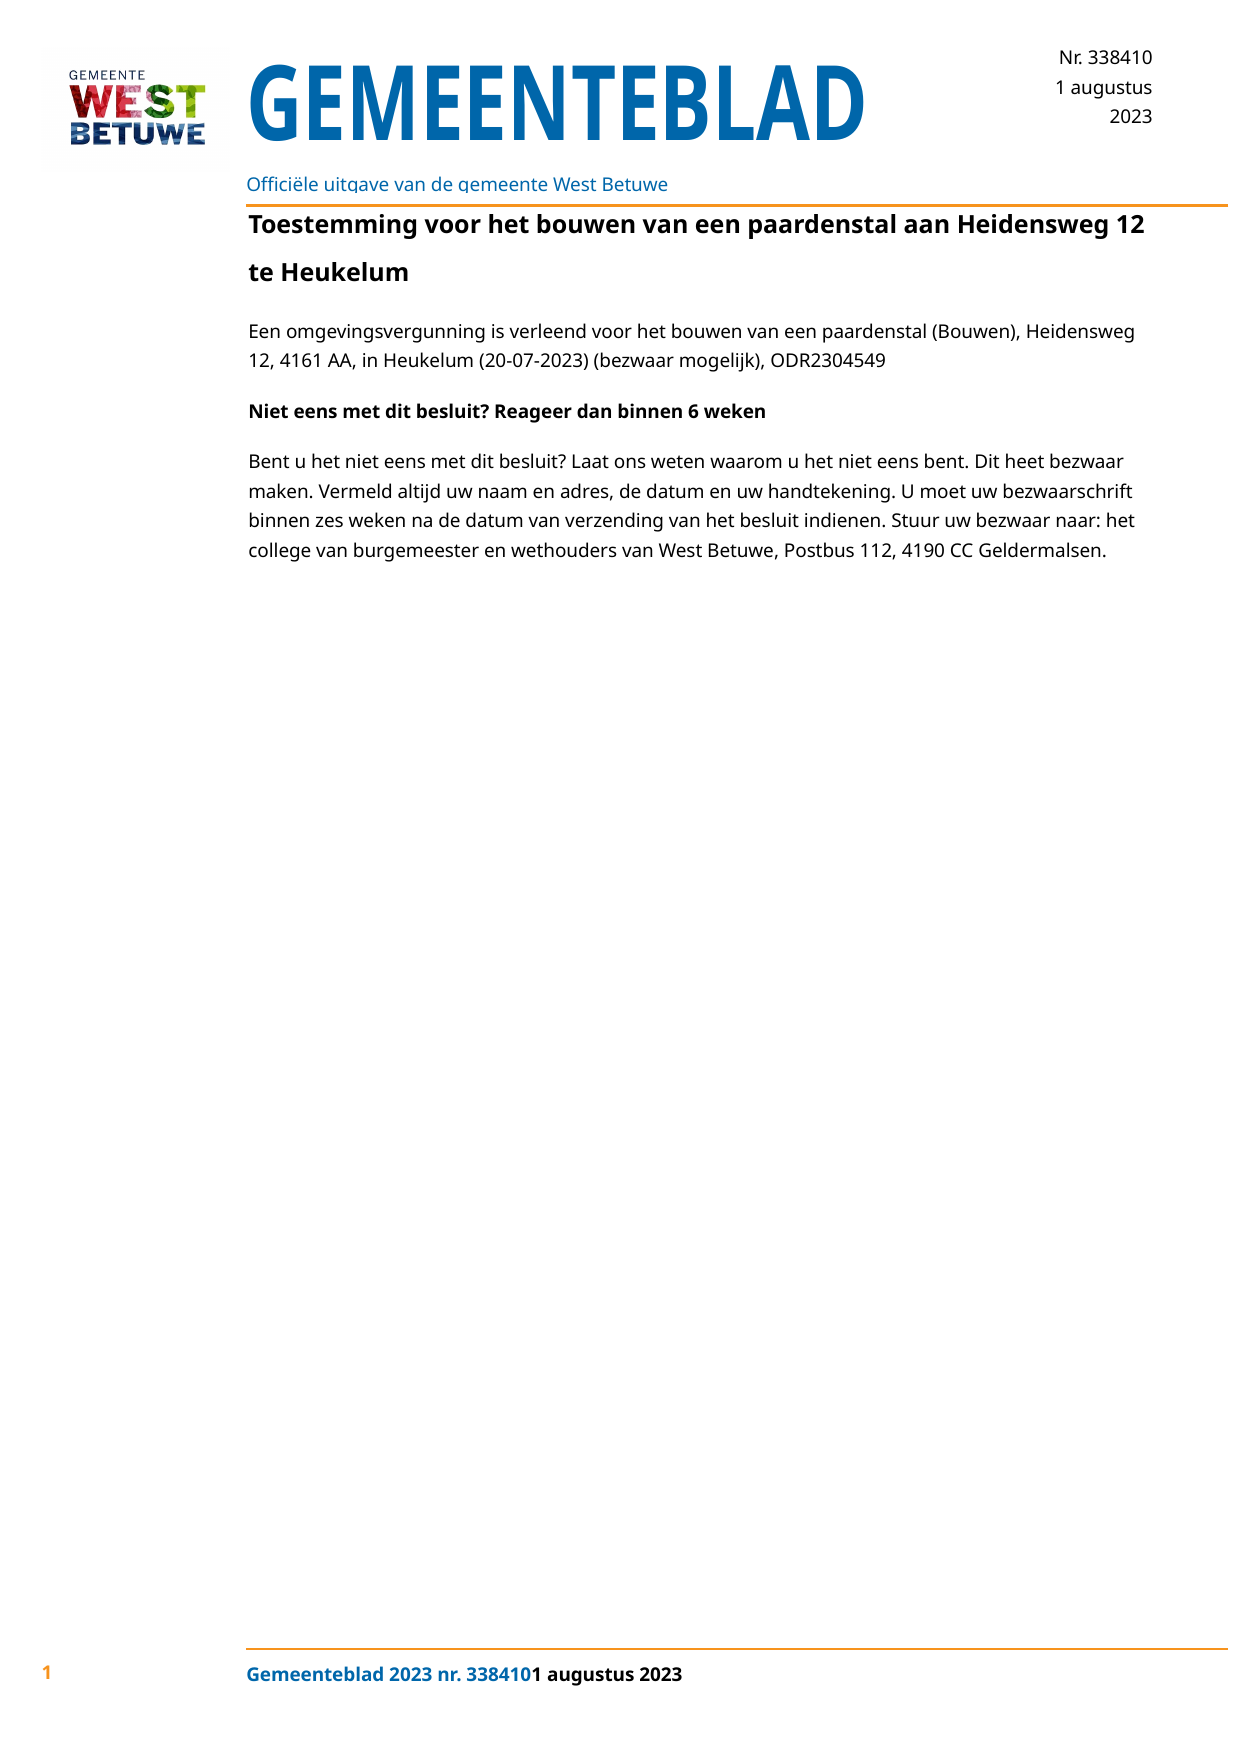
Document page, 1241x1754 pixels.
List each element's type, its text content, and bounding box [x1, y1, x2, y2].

text Niet eens met dit besluit? Reageer dan binnen 6 weken [248, 398, 1152, 424]
text Toestemming voor het bouwen van een paardenstal aan Heidensweg 12 te Heukelum [248, 207, 1152, 288]
picture [41, 47, 231, 172]
text Bent u het niet eens met dit besluit? Laat ons weten waarom u het niet eens bent. Dit heet bezwaar maken. Vermeld altijd uw naam en adres, de datum en uw handtekening. U moet uw bezwaarschrift binnen zes weken na de datum van verzending van het besluit indienen. Stuur uw bezwaar naar: het college van burgemeester en wethouders van West Betuwe, Postbus 112, 4190 CC Geldermalsen. [248, 448, 1152, 563]
text Een omgevingsvergunning is verleend voor het bouwen van een paardenstal (Bouwen), Heidensweg 12, 4161 AA, in Heukelum (20-07-2023) (bezwaar mogelijk), ODR2304549 [248, 318, 1152, 373]
